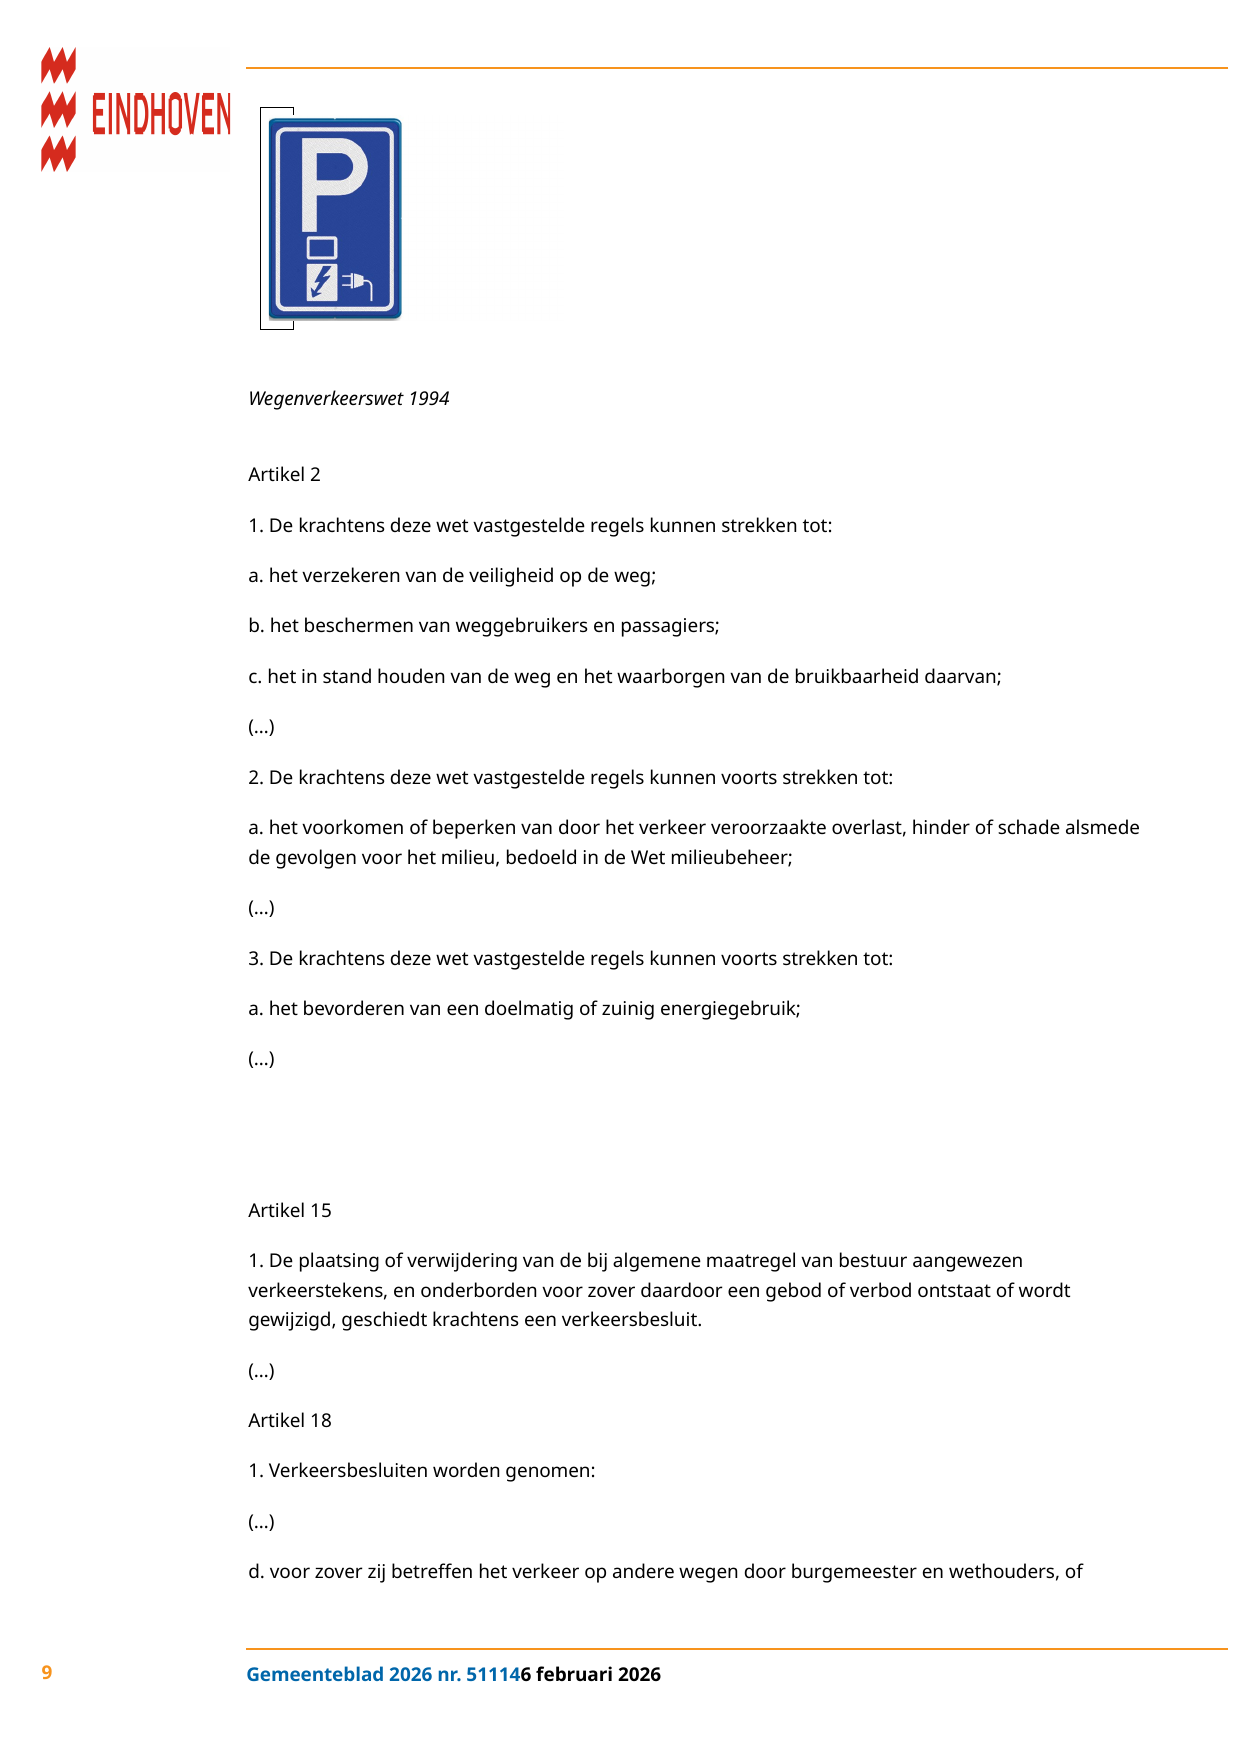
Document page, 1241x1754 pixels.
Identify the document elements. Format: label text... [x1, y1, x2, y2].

text 1. De plaatsing of verwijdering van de bij algemene maatregel van bestuur aangewezen verkeerstekens, en onderborden voor zover daardoor een gebod of verbod ontstaat of wordt gewijzigd, geschiedt krachtens een verkeersbesluit. [248, 1247, 1152, 1332]
picture [41, 47, 231, 172]
text a. het voorkomen of beperken van door het verkeer veroorzaakte overlast, hinder of schade alsmede de gevolgen voor het milieu, bedoeld in de Wet milieubeheer; [248, 814, 1152, 869]
text d. voor zover zij betreffen het verkeer op andere wegen door burgemeester en wethouders, of [248, 1558, 1152, 1584]
text (…) [248, 894, 1152, 920]
text (…) [248, 1046, 1152, 1071]
text (…) [248, 713, 1152, 739]
text c. het in stand houden van de weg en het waarborgen van de bruikbaarheid daarvan; [248, 663, 1152, 689]
text (…) [248, 1508, 1152, 1534]
text 3. De krachtens deze wet vastgestelde regels kunnen voorts strekken tot: [248, 945, 1152, 970]
text Artikel 15 [248, 1197, 1152, 1222]
text 2. De krachtens deze wet vastgestelde regels kunnen voorts strekken tot: [248, 764, 1152, 789]
text Artikel 2 [248, 461, 1152, 487]
text Wegenverkeerswet 1994 [248, 385, 1152, 411]
text 1. De krachtens deze wet vastgestelde regels kunnen strekken tot: [248, 512, 1152, 537]
text Artikel 18 [248, 1407, 1152, 1433]
text (…) [248, 1357, 1152, 1382]
picture [268, 115, 565, 321]
text 1. Verkeersbesluiten worden genomen: [248, 1458, 1152, 1483]
text a. het bevorderen van een doelmatig of zuinig energiegebruik; [248, 995, 1152, 1021]
text a. het verzekeren van de veiligheid op de weg; [248, 562, 1152, 588]
text b. het beschermen van weggebruikers en passagiers; [248, 613, 1152, 638]
